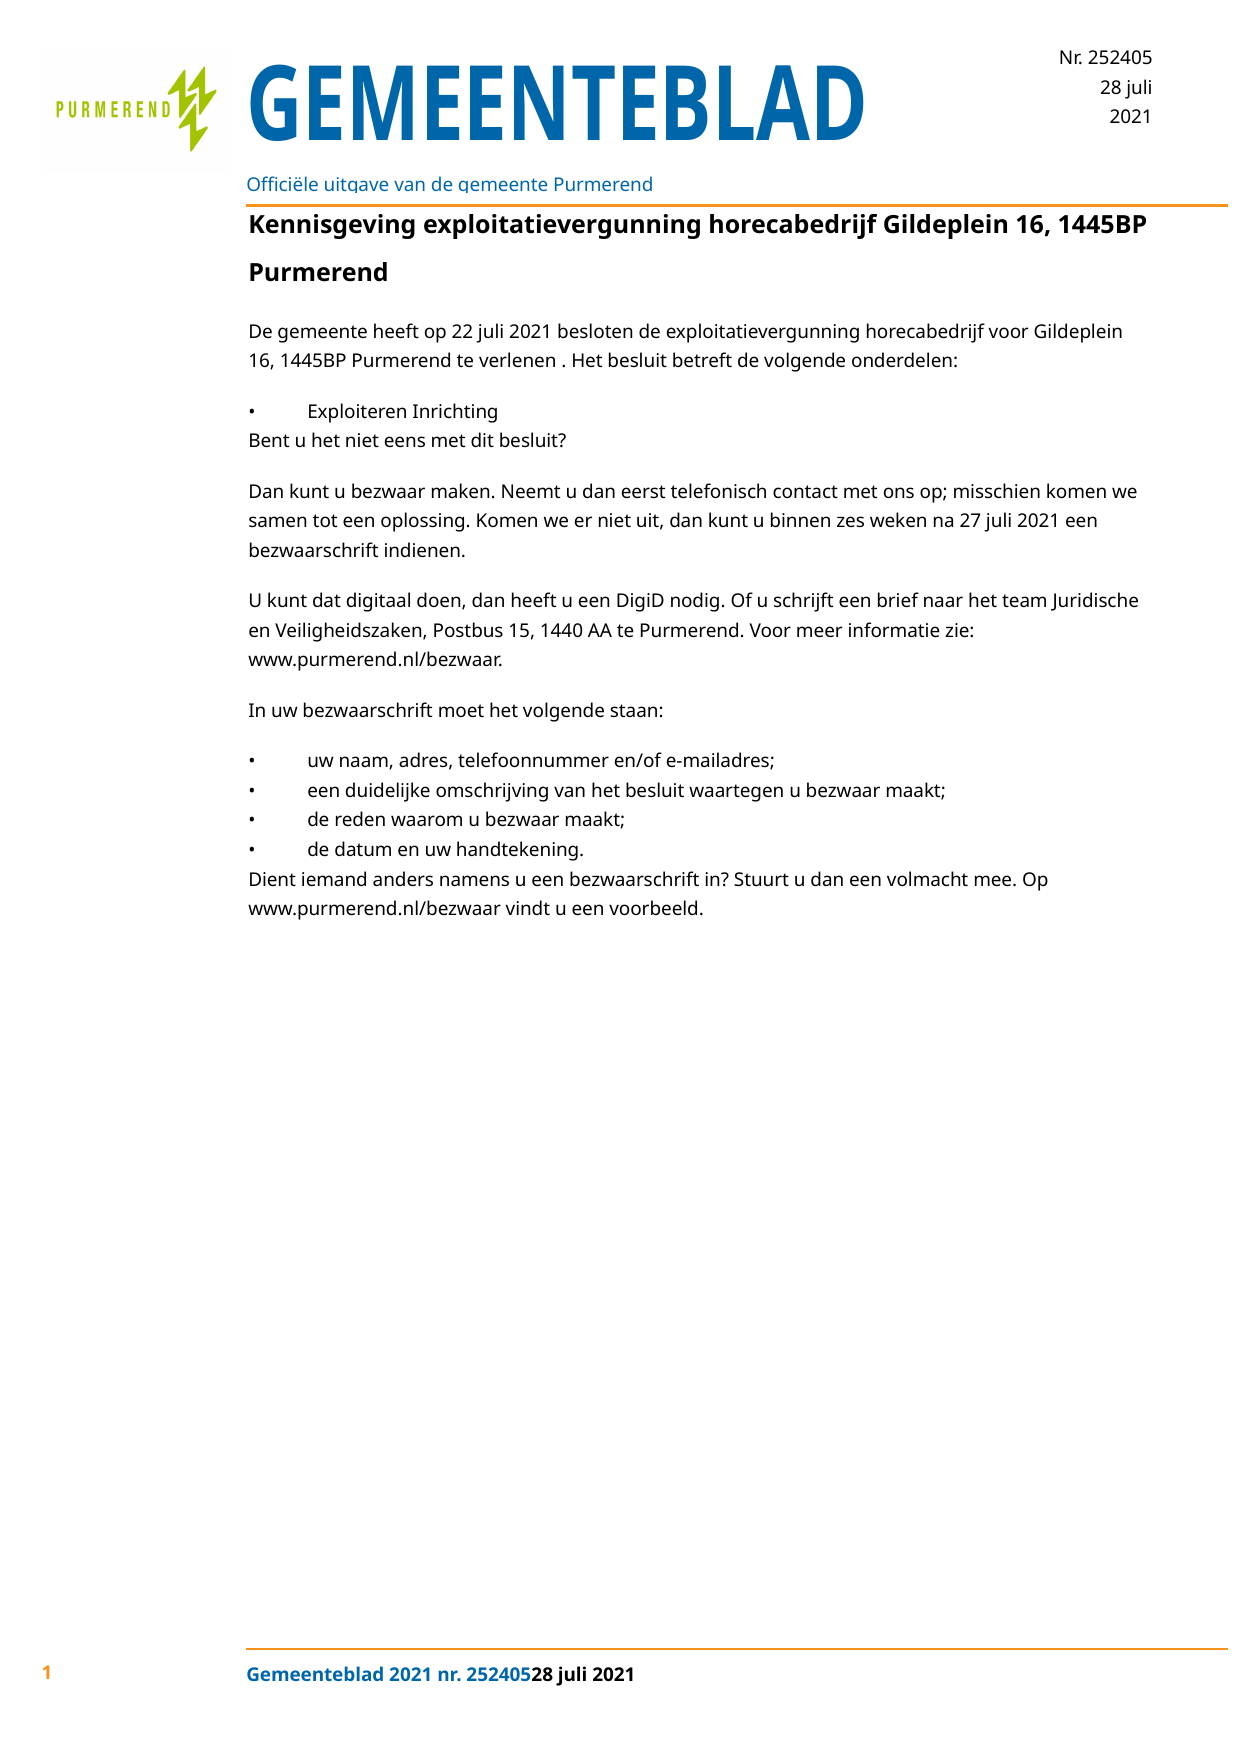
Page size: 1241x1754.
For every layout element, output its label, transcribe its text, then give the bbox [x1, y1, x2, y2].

picture [41, 47, 231, 172]
text De gemeente heeft op 22 juli 2021 besloten de exploitatievergunning horecabedrijf voor Gildeplein 16, 1445BP Purmerend te verlenen . Het besluit betreft de volgende onderdelen: [248, 318, 1152, 373]
text Dan kunt u bezwaar maken. Neemt u dan eerst telefonisch contact met ons op; misschien komen we samen tot een oplossing. Komen we er niet uit, dan kunt u binnen zes weken na 27 juli 2021 een bezwaarschrift indienen. [248, 478, 1152, 563]
text Kennisgeving exploitatievergunning horecabedrijf Gildeplein 16, 1445BP Purmerend [248, 207, 1152, 288]
text Bent u het niet eens met dit besluit? [248, 427, 1152, 453]
list een duidelijke omschrijving van het besluit waartegen u bezwaar maakt; [248, 777, 1152, 803]
text Dient iemand anders namens u een bezwaarschrift in? Stuurt u dan een volmacht mee. Op www.purmerend.nl/bezwaar vindt u een voorbeeld. [248, 866, 1152, 921]
text In uw bezwaarschrift moet het volgende staan: [248, 697, 1152, 723]
list de datum en uw handtekening. [248, 836, 1152, 862]
list Exploiteren Inrichting [248, 398, 1152, 424]
text U kunt dat digitaal doen, dan heeft u een DigiD nodig. Of u schrijft een brief naar het team Juridische en Veiligheidszaken, Postbus 15, 1440 AA te Purmerend. Voor meer informatie zie: www.purmerend.nl/bezwaar. [248, 587, 1152, 672]
list de reden waarom u bezwaar maakt; [248, 807, 1152, 832]
list uw naam, adres, telefoonnummer en/of e-mailadres; [248, 747, 1152, 773]
